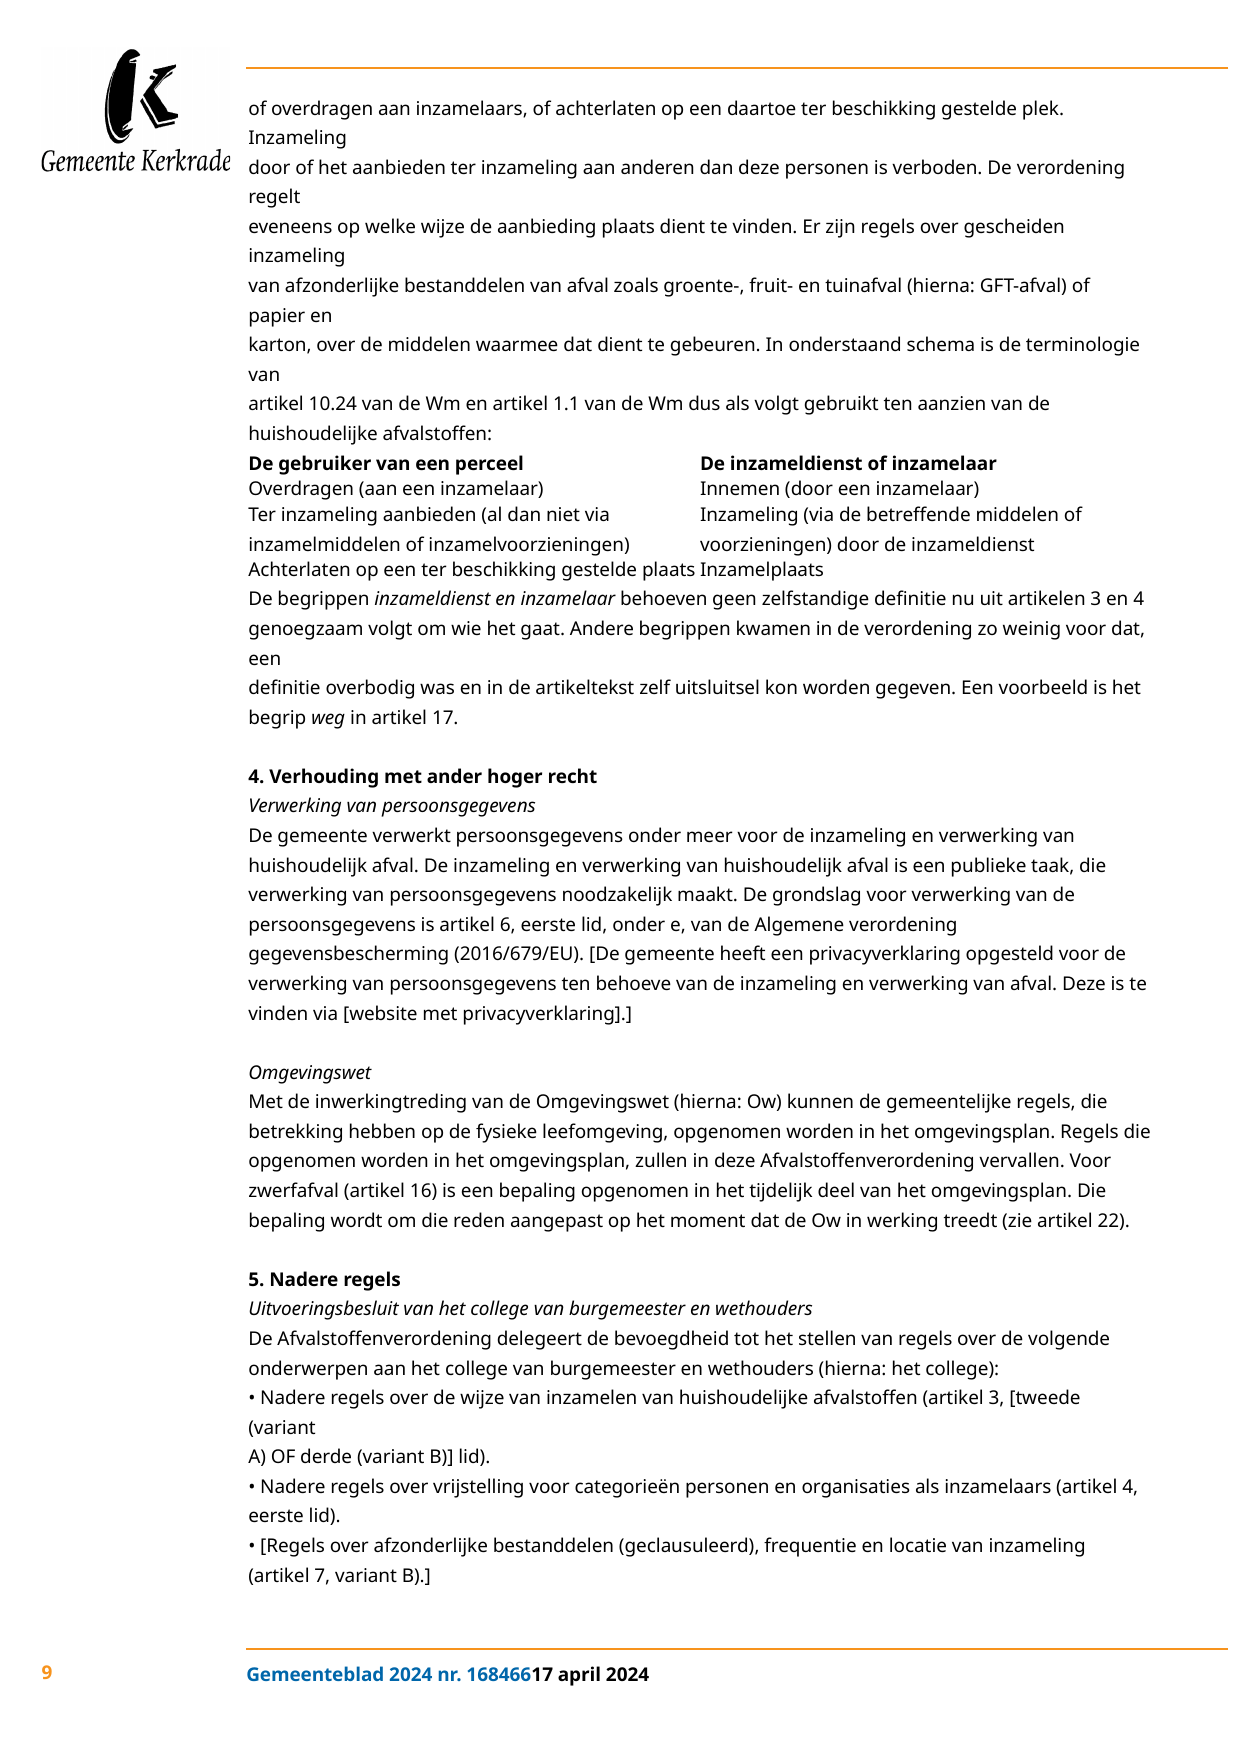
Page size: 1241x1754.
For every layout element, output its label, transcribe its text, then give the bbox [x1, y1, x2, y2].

text onderwerpen aan het college van burgemeester en wethouders (hierna: het college): [248, 1355, 1152, 1381]
text 4. Verhouding met ander hoger recht [248, 763, 1152, 789]
text of overdragen aan inzamelaars, of achterlaten op een daartoe ter beschikking gestelde plek. Inzameling [248, 95, 1152, 150]
text De Afvalstoffenverordening delegeert de bevoegdheid tot het stellen van regels over de volgende [248, 1325, 1152, 1351]
table_cell Achterlaten op een ter beschikking gestelde plaats [248, 557, 700, 582]
table_cell Ter inzameling aanbieden (al dan niet via inzamelmiddelen of inzamelvoorzieningen) [248, 501, 700, 557]
text door of het aanbieden ter inzameling aan anderen dan deze personen is verboden. De verordening regelt [248, 154, 1152, 209]
text begrip weg in artikel 17. [248, 704, 1152, 730]
table_header De inzameldienst of inzamelaar [700, 450, 1152, 476]
table_cell Innemen (door een inzamelaar) [700, 476, 1152, 501]
picture [41, 47, 231, 172]
text Verwerking van persoonsgegevens [248, 793, 1152, 818]
text eveneens op welke wijze de aanbieding plaats dient te vinden. Er zijn regels over gescheiden inzameling [248, 213, 1152, 268]
text definitie overbodig was en in de artikeltekst zelf uitsluitsel kon worden gegeven. Een voorbeeld is het [248, 674, 1152, 700]
table_cell Overdragen (aan een inzamelaar) [248, 476, 700, 501]
text Uitvoeringsbesluit van het college van burgemeester en wethouders [248, 1296, 1152, 1321]
text • Nadere regels over vrijstelling voor categorieën personen en organisaties als inzamelaars (artikel 4, eerste lid). [248, 1473, 1152, 1528]
text genoegzaam volgt om wie het gaat. Andere begrippen kwamen in de verordening zo weinig voor dat, een [248, 615, 1152, 671]
text De gemeente verwerkt persoonsgegevens onder meer voor de inzameling en verwerking van huishoudelijk afval. De inzameling en verwerking van huishoudelijk afval is een publieke taak, die verwerking van persoonsgegevens noodzakelijk maakt. De grondslag voor verwerking van de persoonsgegevens is artikel 6, eerste lid, onder e, van de Algemene verordening gegevensbescherming (2016/679/EU). [De gemeente heeft een privacyverklaring opgesteld voor de verwerking van persoonsgegevens ten behoeve van de inzameling en verwerking van afval. Deze is te vinden via [website met privacyverklaring].] [248, 822, 1152, 1026]
text van afzonderlijke bestanddelen van afval zoals groente-, fruit- en tuinafval (hierna: GFT-afval) of papier en [248, 272, 1152, 328]
text 5. Nadere regels [248, 1266, 1152, 1292]
text huishoudelijke afvalstoffen: [248, 420, 1152, 446]
text artikel 10.24 van de Wm en artikel 1.1 van de Wm dus als volgt gebruikt ten aanzien van de [248, 391, 1152, 416]
text Omgevingswet [248, 1059, 1152, 1085]
text A) OF derde (variant B)] lid). [248, 1443, 1152, 1469]
table_header De gebruiker van een perceel [248, 450, 700, 476]
table_cell Inzamelplaats [700, 557, 1152, 582]
text De begrippen inzameldienst en inzamelaar behoeven geen zelfstandige definitie nu uit artikelen 3 en 4 [248, 586, 1152, 611]
text • Nadere regels over de wijze van inzamelen van huishoudelijke afvalstoffen (artikel 3, [tweede (variant [248, 1384, 1152, 1440]
text Met de inwerkingtreding van de Omgevingswet (hierna: Ow) kunnen de gemeentelijke regels, die betrekking hebben op de fysieke leefomgeving, opgenomen worden in het omgevingsplan. Regels die opgenomen worden in het omgevingsplan, zullen in deze Afvalstoffenverordening vervallen. Voor zwerfafval (artikel 16) is een bepaling opgenomen in het tijdelijk deel van het omgevingsplan. Die bepaling wordt om die reden aangepast op het moment dat de Ow in werking treedt (zie artikel 22). [248, 1088, 1152, 1233]
text karton, over de middelen waarmee dat dient te gebeuren. In onderstaand schema is de terminologie van [248, 331, 1152, 387]
text • [Regels over afzonderlijke bestanddelen (geclausuleerd), frequentie en locatie van inzameling (artikel 7, variant B).] [248, 1532, 1152, 1588]
table_cell Inzameling (via de betreffende middelen of voorzieningen) door de inzameldienst [700, 501, 1152, 557]
